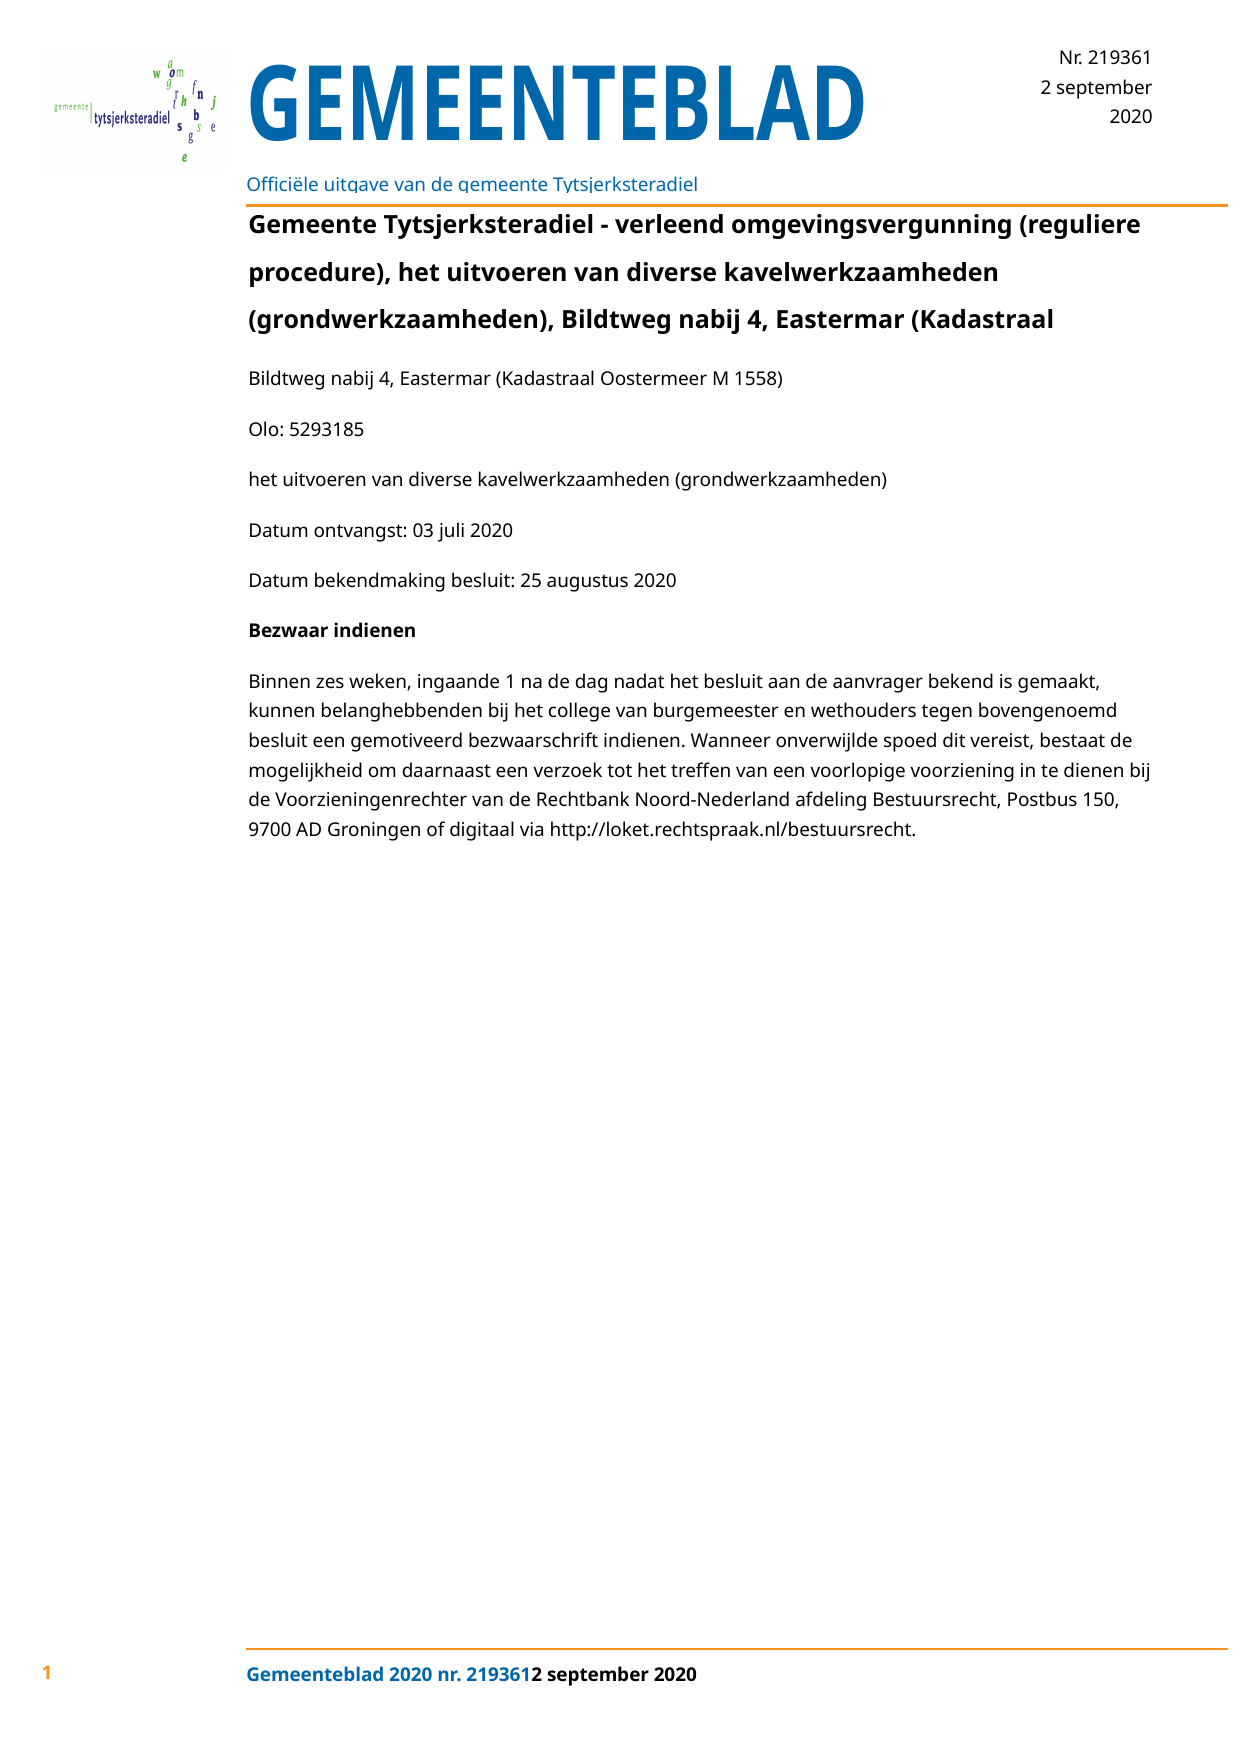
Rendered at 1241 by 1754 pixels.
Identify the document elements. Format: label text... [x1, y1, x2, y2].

text Bildtweg nabij 4, Eastermar (Kadastraal Oostermeer M 1558) [248, 366, 1152, 391]
text Datum bekendmaking besluit: 25 augustus 2020 [248, 567, 1152, 593]
picture [41, 47, 231, 172]
text Olo: 5293185 [248, 416, 1152, 442]
text het uitvoeren van diverse kavelwerkzaamheden (grondwerkzaamheden) [248, 466, 1152, 492]
text Bezwaar indienen [248, 618, 1152, 643]
text Gemeente Tytsjerksteradiel - verleend omgevingsvergunning (reguliere procedure), het uitvoeren van diverse kavelwerkzaamheden (grondwerkzaamheden), Bildtweg nabij 4, Eastermar (Kadastraal [248, 207, 1152, 336]
text Datum ontvangst: 03 juli 2020 [248, 517, 1152, 542]
text Binnen zes weken, ingaande 1 na de dag nadat het besluit aan de aanvrager bekend is gemaakt, kunnen belanghebbenden bij het college van burgemeester en wethouders tegen bovengenoemd besluit een gemotiveerd bezwaarschrift indienen. Wanneer onverwijlde spoed dit vereist, bestaat de mogelijkheid om daarnaast een verzoek tot het treffen van een voorlopige voorziening in te dienen bij de Voorzieningenrechter van de Rechtbank Noord-Nederland afdeling Bestuursrecht, Postbus 150, 9700 AD Groningen of digitaal via http://loket.rechtspraak.nl/bestuursrecht. [248, 668, 1152, 842]
